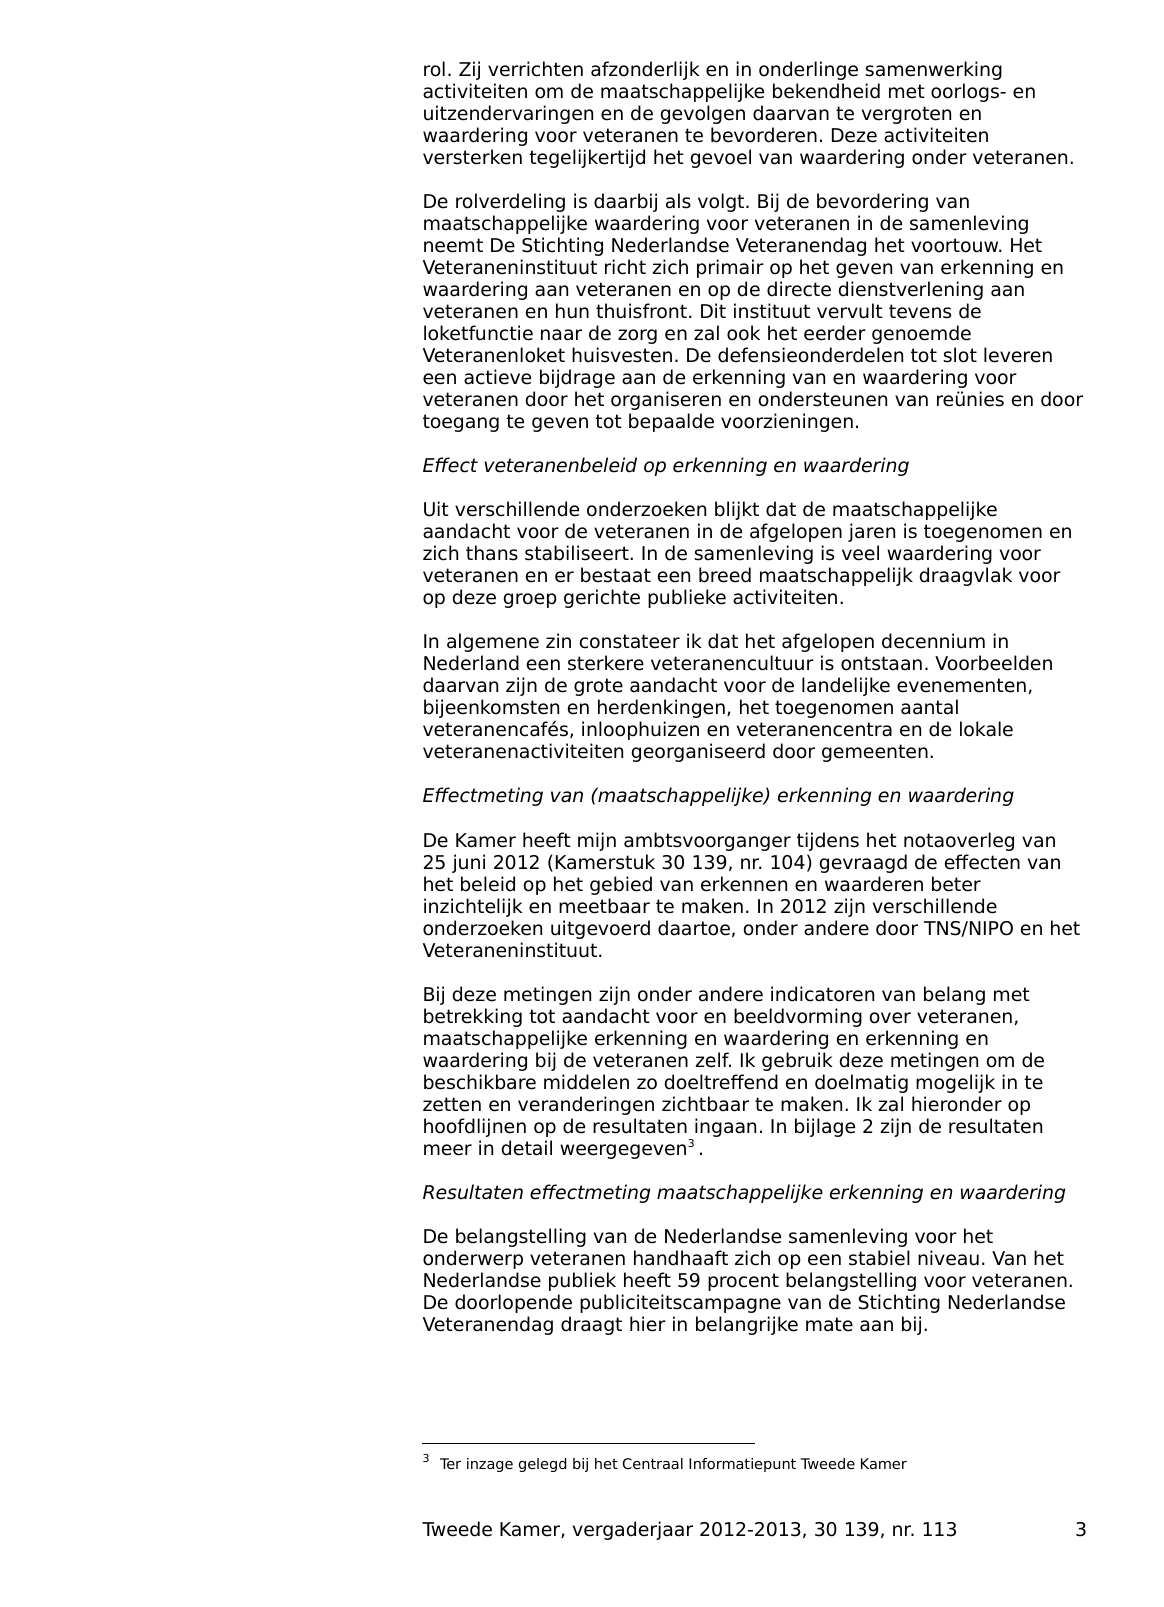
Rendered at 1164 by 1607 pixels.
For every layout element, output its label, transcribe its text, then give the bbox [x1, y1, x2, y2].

subtitle Effect veteranenbeleid op erkenning en waardering [422, 455, 1087, 477]
text De Kamer heeft mijn ambtsvoorganger tijdens het notaoverleg van 25 juni 2012 (Kamerstuk 30 139, nr. 104) gevraagd de effecten van het beleid op het gebied van erkennen en waarderen beter inzichtelijk en meetbaar te maken. In 2012 zijn verschillende onderzoeken uitgevoerd daartoe, onder andere door TNS/NIPO en het Veteraneninstituut. [422, 829, 1087, 961]
subtitle Resultaten effectmeting maatschappelijke erkenning en waardering [422, 1182, 1087, 1204]
text Bij deze metingen zijn onder andere indicatoren van belang met betrekking tot aandacht voor en beeldvorming over veteranen, maatschappelijke erkenning en waardering en erkenning en waardering bij de veteranen zelf. Ik gebruik deze metingen om de beschikbare middelen zo doeltreffend en doelmatig mogelijk in te zetten en veranderingen zichtbaar te maken. Ik zal hieronder op hoofdlijnen op de resultaten ingaan. In bijlage 2 zijn de resultaten meer in detail weergegeven. [422, 984, 1087, 1159]
text rol. Zij verrichten afzonderlijk en in onderlinge samenwerking activiteiten om de maatschappelijke bekendheid met oorlogs- en uitzendervaringen en de gevolgen daarvan te vergroten en waardering voor veteranen te bevorderen. Deze activiteiten versterken tegelijkertijd het gevoel van waardering onder veteranen. [422, 59, 1087, 169]
text Ter inzage gelegd bij het Centraal Informatiepunt Tweede Kamer [422, 1452, 1087, 1474]
text In algemene zin constateer ik dat het afgelopen decennium in Nederland een sterkere veteranencultuur is ontstaan. Voorbeelden daarvan zijn de grote aandacht voor de landelijke evenementen, bijeenkomsten en herdenkingen, het toegenomen aantal veteranencafés, inloophuizen en veteranencentra en de lokale veteranenactiviteiten georganiseerd door gemeenten. [422, 631, 1087, 763]
text Uit verschillende onderzoeken blijkt dat de maatschappelijke aandacht voor de veteranen in de afgelopen jaren is toegenomen en zich thans stabiliseert. In de samenleving is veel waardering voor veteranen en er bestaat een breed maatschappelijk draagvlak voor op deze groep gerichte publieke activiteiten. [422, 499, 1087, 609]
subtitle Effectmeting van (maatschappelijke) erkenning en waardering [422, 785, 1087, 807]
text De belangstelling van de Nederlandse samenleving voor het onderwerp veteranen handhaaft zich op een stabiel niveau. Van het Nederlandse publiek heeft 59 procent belangstelling voor veteranen. De doorlopende publiciteitscampagne van de Stichting Nederlandse Veteranendag draagt hier in belangrijke mate aan bij. [422, 1226, 1087, 1336]
text De rolverdeling is daarbij als volgt. Bij de bevordering van maatschappelijke waardering voor veteranen in de samenleving neemt De Stichting Nederlandse Veteranendag het voortouw. Het Veteraneninstituut richt zich primair op het geven van erkenning en waardering aan veteranen en op de directe dienstverlening aan veteranen en hun thuisfront. Dit instituut vervult tevens de loketfunctie naar de zorg en zal ook het eerder genoemde Veteranenloket huisvesten. De defensieonderdelen tot slot leveren een actieve bijdrage aan de erkenning van en waardering voor veteranen door het organiseren en ondersteunen van reünies en door toegang te geven tot bepaalde voorzieningen. [422, 191, 1087, 433]
